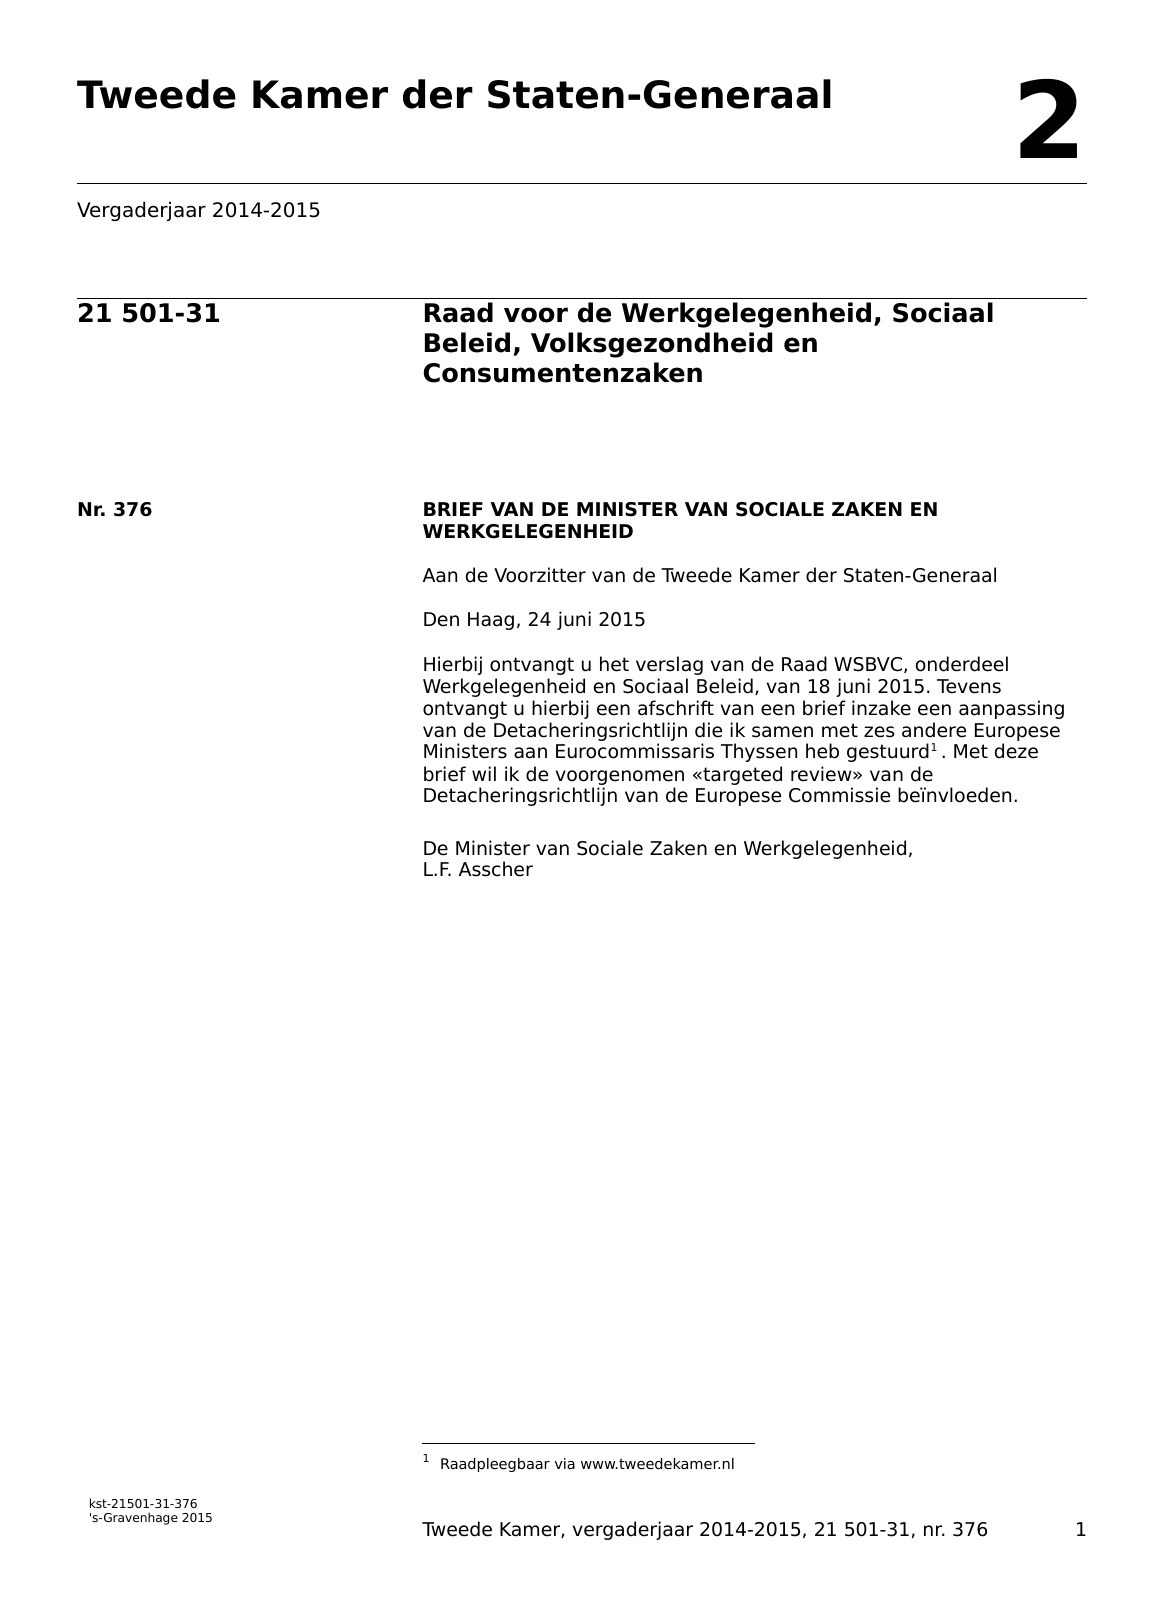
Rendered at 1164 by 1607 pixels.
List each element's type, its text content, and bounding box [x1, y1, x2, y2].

subtitle Nr. 376 BRIEF VAN DE MINISTER VAN SOCIALE ZAKEN EN WERKGELEGENHEID [77, 499, 1087, 543]
table_header Tweede Kamer der Staten-Generaal [77, 59, 886, 183]
text Den Haag, 24 juni 2015 [422, 609, 1087, 631]
text kst-21501-31-376 [88, 1497, 323, 1511]
text Hierbij ontvangt u het verslag van de Raad WSBVC, onderdeel Werkgelegenheid en Sociaal Beleid, van 18 juni 2015. Tevens ontvangt u hierbij een afschrift van een brief inzake een aanpassing van de Detacheringsrichtlijn die ik samen met zes andere Europese Ministers aan Eurocommissaris Thyssen heb gestuurd. Met deze brief wil ik de voorgenomen «targeted review» van de Detacheringsrichtlijn van de Europese Commissie beïnvloeden. [422, 653, 1087, 807]
table_header 2 [886, 59, 1087, 183]
text Raadpleegbaar via www.tweedekamer.nl [422, 1452, 1087, 1474]
table_cell Vergaderjaar 2014-2015 [77, 184, 1087, 298]
text De Minister van Sociale Zaken en Werkgelegenheid, L.F. Asscher [422, 837, 1087, 881]
text 's-Gravenhage 2015 [88, 1511, 323, 1525]
text Aan de Voorzitter van de Tweede Kamer der Staten-Generaal [422, 565, 1087, 587]
subtitle 21 501-31 Raad voor de Werkgelegenheid, Sociaal Beleid, Volksgezondheid en Consumentenzaken [77, 299, 1087, 388]
